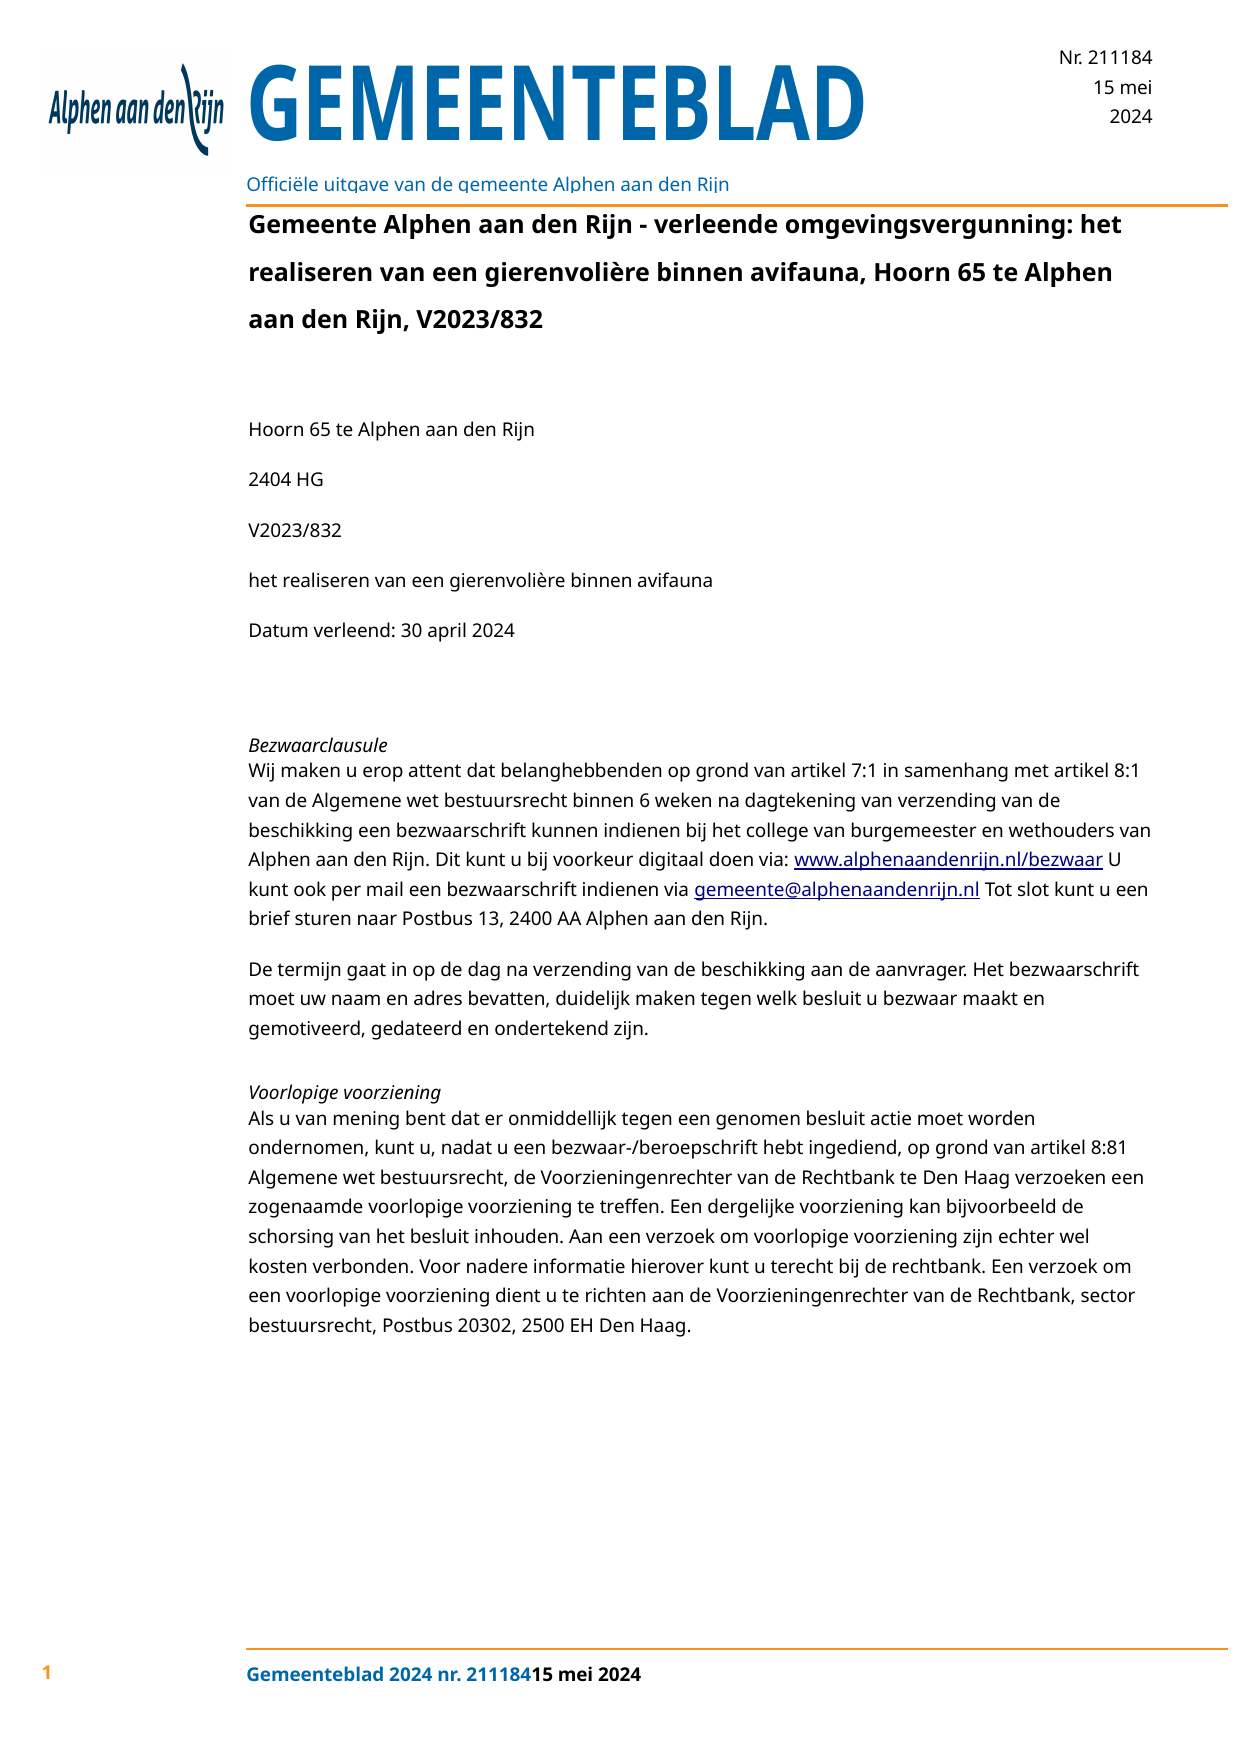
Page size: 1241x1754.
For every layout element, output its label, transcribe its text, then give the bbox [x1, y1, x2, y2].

text 2404 HG [248, 466, 1152, 492]
text Wij maken u erop attent dat belanghebbenden op grond van artikel 7:1 in samenhang met artikel 8:1 van de Algemene wet bestuursrecht binnen 6 weken na dagtekening van verzending van de beschikking een bezwaarschrift kunnen indienen bij het college van burgemeester en wethouders van Alphen aan den Rijn. Dit kunt u bij voorkeur digitaal doen via: www.alphenaandenrijn.nl/bezwaar U kunt ook per mail een bezwaarschrift indienen via gemeente@alphenaandenrijn.nl Tot slot kunt u een brief sturen naar Postbus 13, 2400 AA Alphen aan den Rijn. [248, 758, 1152, 931]
text V2023/832 [248, 517, 1152, 542]
text Bezwaarclausule [248, 732, 1152, 758]
text Als u van mening bent dat er onmiddellijk tegen een genomen besluit actie moet worden ondernomen, kunt u, nadat u een bezwaar-/beroepschrift hebt ingediend, op grond van artikel 8:81 Algemene wet bestuursrecht, de Voorzieningenrechter van de Rechtbank te Den Haag verzoeken een zogenaamde voorlopige voorziening te treffen. Een dergelijke voorziening kan bijvoorbeeld de schorsing van het besluit inhouden. Aan een verzoek om voorlopige voorziening zijn echter wel kosten verbonden. Voor nadere informatie hierover kunt u terecht bij de rechtbank. Een verzoek om een voorlopige voorziening dient u te richten aan de Voorzieningenrechter van de Rechtbank, sector bestuursrecht, Postbus 20302, 2500 EH Den Haag. [248, 1105, 1152, 1338]
text Datum verleend: 30 april 2024 [248, 618, 1152, 643]
text Voorlopige voorziening [248, 1079, 1152, 1105]
picture [41, 47, 231, 172]
text De termijn gaat in op de dag na verzending van de beschikking aan de aanvrager. Het bezwaarschrift moet uw naam en adres bevatten, duidelijk maken tegen welk besluit u bezwaar maakt en gemotiveerd, gedateerd en ondertekend zijn. [248, 956, 1152, 1041]
text Hoorn 65 te Alphen aan den Rijn [248, 416, 1152, 442]
text Gemeente Alphen aan den Rijn - verleende omgevingsvergunning: het realiseren van een gierenvolière binnen avifauna, Hoorn 65 te Alphen aan den Rijn, V2023/832 [248, 207, 1152, 336]
text het realiseren van een gierenvolière binnen avifauna [248, 567, 1152, 593]
